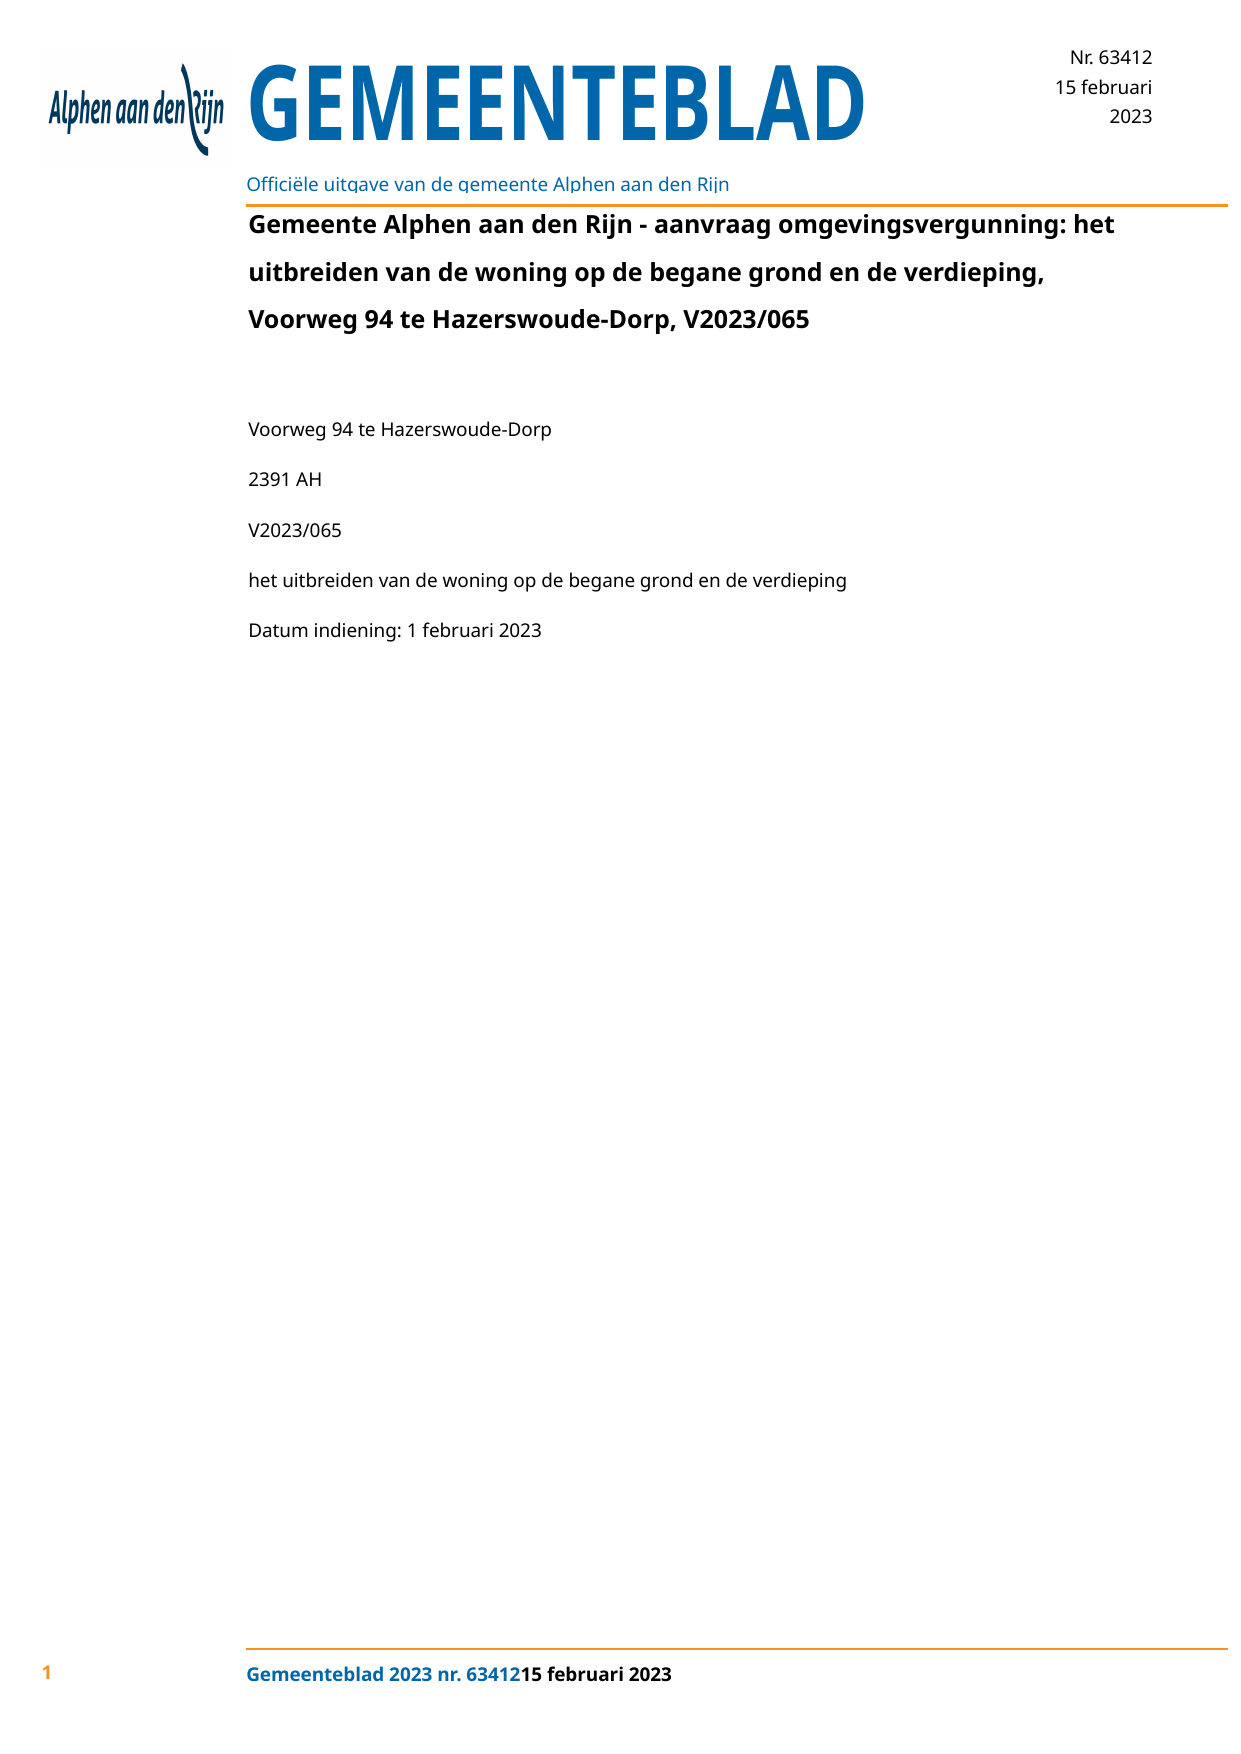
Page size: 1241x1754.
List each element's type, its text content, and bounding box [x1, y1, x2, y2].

picture [41, 47, 231, 172]
text Voorweg 94 te Hazerswoude-Dorp [248, 416, 1152, 442]
text V2023/065 [248, 517, 1152, 542]
text 2391 AH [248, 466, 1152, 492]
text Datum indiening: 1 februari 2023 [248, 618, 1152, 643]
text Gemeente Alphen aan den Rijn - aanvraag omgevingsvergunning: het uitbreiden van de woning op de begane grond en de verdieping, Voorweg 94 te Hazerswoude-Dorp, V2023/065 [248, 207, 1152, 336]
text het uitbreiden van de woning op de begane grond en de verdieping [248, 567, 1152, 593]
